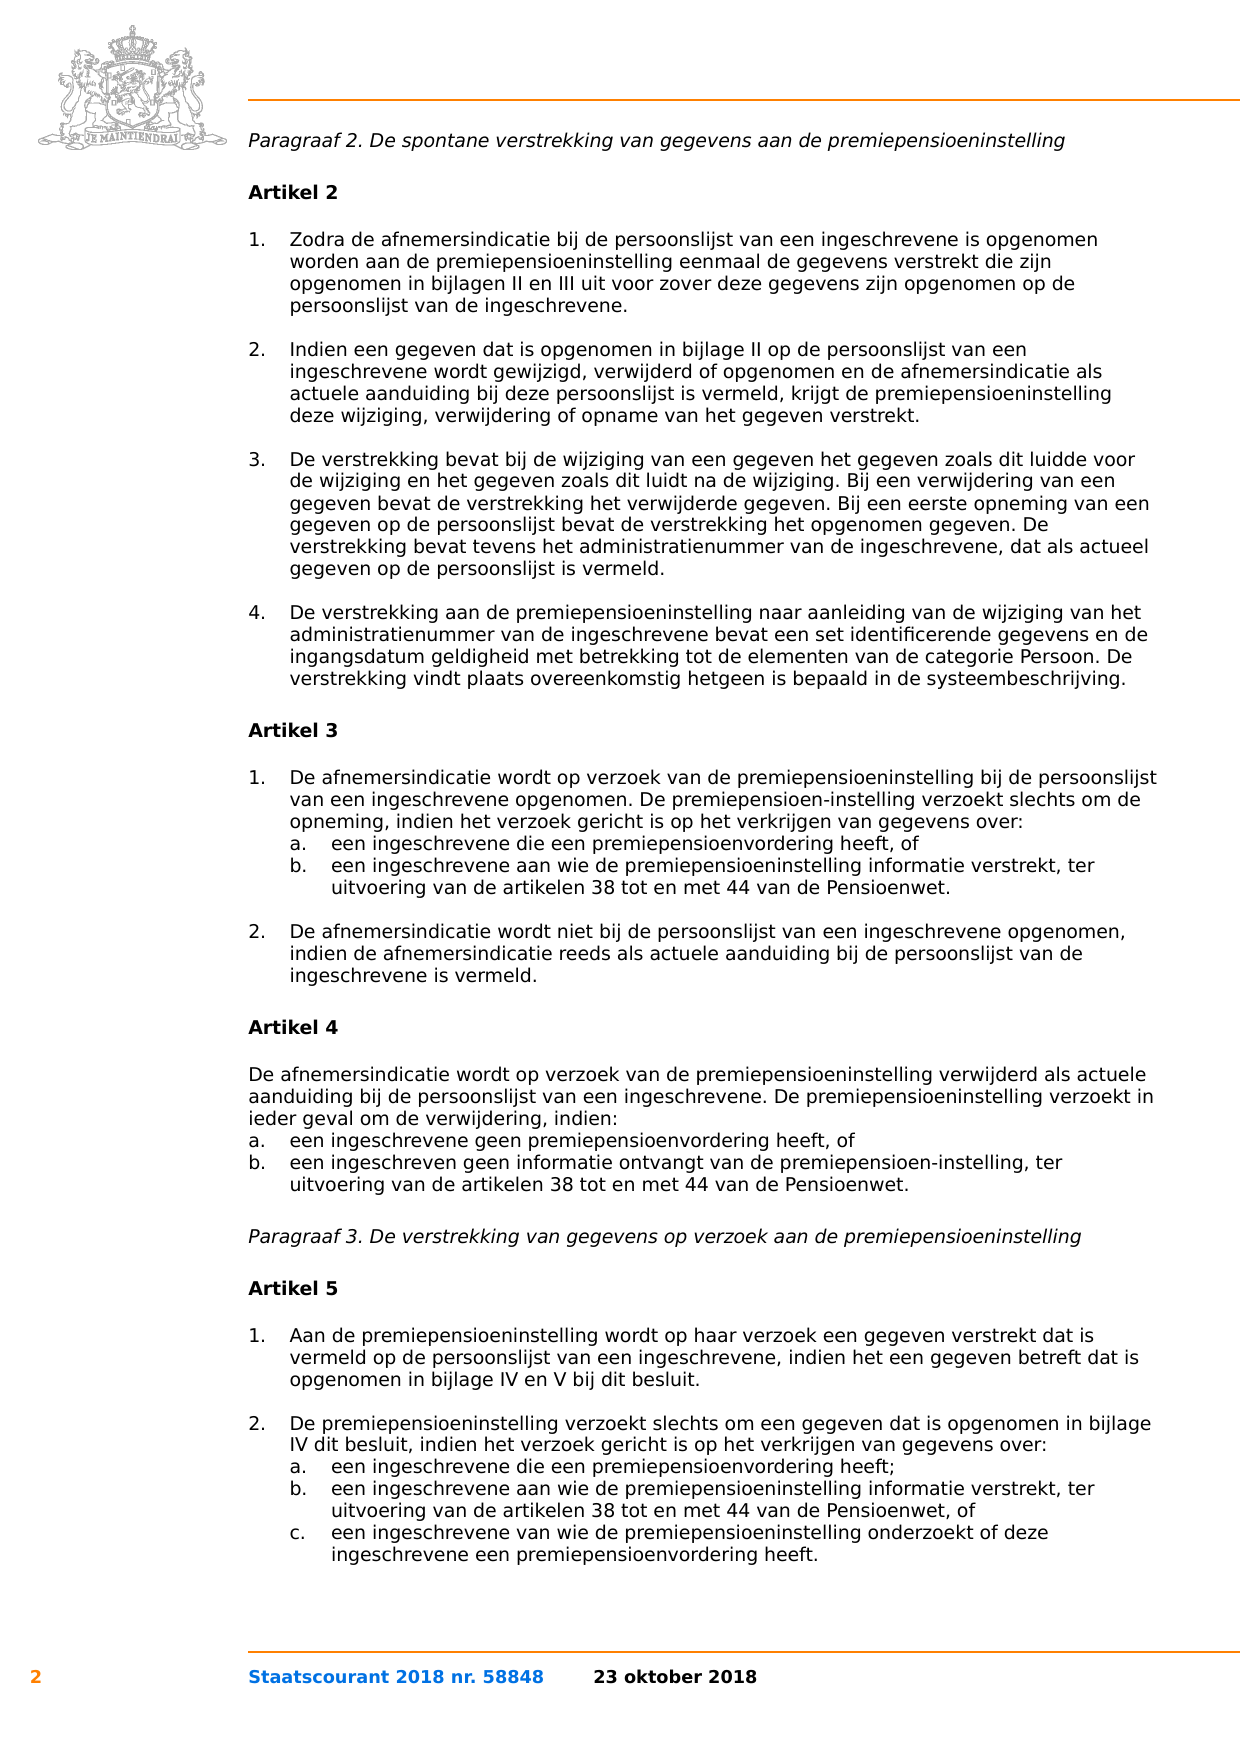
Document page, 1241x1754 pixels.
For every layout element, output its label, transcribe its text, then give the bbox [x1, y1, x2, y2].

text a. een ingeschrevene die een premiepensioenvordering heeft, of [289, 833, 1163, 855]
text 2. De premiepensioeninstelling verzoekt slechts om een gegeven dat is opgenomen in bijlage IV dit besluit, indien het verzoek gericht is op het verkrijgen van gegevens over: [248, 1412, 1163, 1456]
picture [38, 25, 227, 150]
text De afnemersindicatie wordt op verzoek van de premiepensioeninstelling verwijderd als actuele aanduiding bij de persoonslijst van een ingeschrevene. De premiepensioeninstelling verzoekt in ieder geval om de verwijdering, indien: [248, 1064, 1163, 1130]
text 1. Aan de premiepensioeninstelling wordt op haar verzoek een gegeven verstrekt dat is vermeld op de persoonslijst van een ingeschrevene, indien het een gegeven betreft dat is opgenomen in bijlage IV en V bij dit besluit. [248, 1324, 1163, 1391]
text 2. De afnemersindicatie wordt niet bij de persoonslijst van een ingeschrevene opgenomen, indien de afnemersindicatie reeds als actuele aanduiding bij de persoonslijst van de ingeschrevene is vermeld. [248, 921, 1163, 987]
text b. een ingeschrevene aan wie de premiepensioeninstelling informatie verstrekt, ter uitvoering van de artikelen 38 tot en met 44 van de Pensioenwet, of [289, 1478, 1163, 1522]
text 1. De afnemersindicatie wordt op verzoek van de premiepensioeninstelling bij de persoonslijst van een ingeschrevene opgenomen. De premiepensioen-instelling verzoekt slechts om de opneming, indien het verzoek gericht is op het verkrijgen van gegevens over: [248, 767, 1163, 833]
text 1. Zodra de afnemersindicatie bij de persoonslijst van een ingeschrevene is opgenomen worden aan de premiepensioeninstelling eenmaal de gegevens verstrekt die zijn opgenomen in bijlagen II en III uit voor zover deze gegevens zijn opgenomen op de persoonslijst van de ingeschrevene. [248, 229, 1163, 317]
subtitle Artikel 2 [248, 182, 1163, 204]
subtitle Artikel 5 [248, 1278, 1163, 1299]
text 2. Indien een gegeven dat is opgenomen in bijlage II op de persoonslijst van een ingeschrevene wordt gewijzigd, verwijderd of opgenomen en de afnemersindicatie als actuele aanduiding bij deze persoonslijst is vermeld, krijgt de premiepensioeninstelling deze wijziging, verwijdering of opname van het gegeven verstrekt. [248, 339, 1163, 427]
subtitle Artikel 3 [248, 720, 1163, 742]
text c. een ingeschrevene van wie de premiepensioeninstelling onderzoekt of deze ingeschrevene een premiepensioenvordering heeft. [289, 1522, 1163, 1566]
text a. een ingeschrevene die een premiepensioenvordering heeft; [289, 1456, 1163, 1478]
subtitle Artikel 4 [248, 1017, 1163, 1039]
subtitle Paragraaf 2. De spontane verstrekking van gegevens aan de premiepensioeninstelling [248, 130, 1163, 152]
text 3. De verstrekking bevat bij de wijziging van een gegeven het gegeven zoals dit luidde voor de wijziging en het gegeven zoals dit luidt na de wijziging. Bij een verwijdering van een gegeven bevat de verstrekking het verwijderde gegeven. Bij een eerste opneming van een gegeven op de persoonslijst bevat de verstrekking het opgenomen gegeven. De verstrekking bevat tevens het administratienummer van de ingeschrevene, dat als actueel gegeven op de persoonslijst is vermeld. [248, 448, 1163, 580]
text b. een ingeschreven geen informatie ontvangt van de premiepensioen-instelling, ter uitvoering van de artikelen 38 tot en met 44 van de Pensioenwet. [248, 1152, 1163, 1196]
subtitle Paragraaf 3. De verstrekking van gegevens op verzoek aan de premiepensioeninstelling [248, 1226, 1163, 1248]
text 4. De verstrekking aan de premiepensioeninstelling naar aanleiding van de wijziging van het administratienummer van de ingeschrevene bevat een set identificerende gegevens en de ingangsdatum geldigheid met betrekking tot de elementen van de categorie Persoon. De verstrekking vindt plaats overeenkomstig hetgeen is bepaald in de systeembeschrijving. [248, 602, 1163, 690]
text a. een ingeschrevene geen premiepensioenvordering heeft, of [248, 1130, 1163, 1152]
text b. een ingeschrevene aan wie de premiepensioeninstelling informatie verstrekt, ter uitvoering van de artikelen 38 tot en met 44 van de Pensioenwet. [289, 855, 1163, 899]
